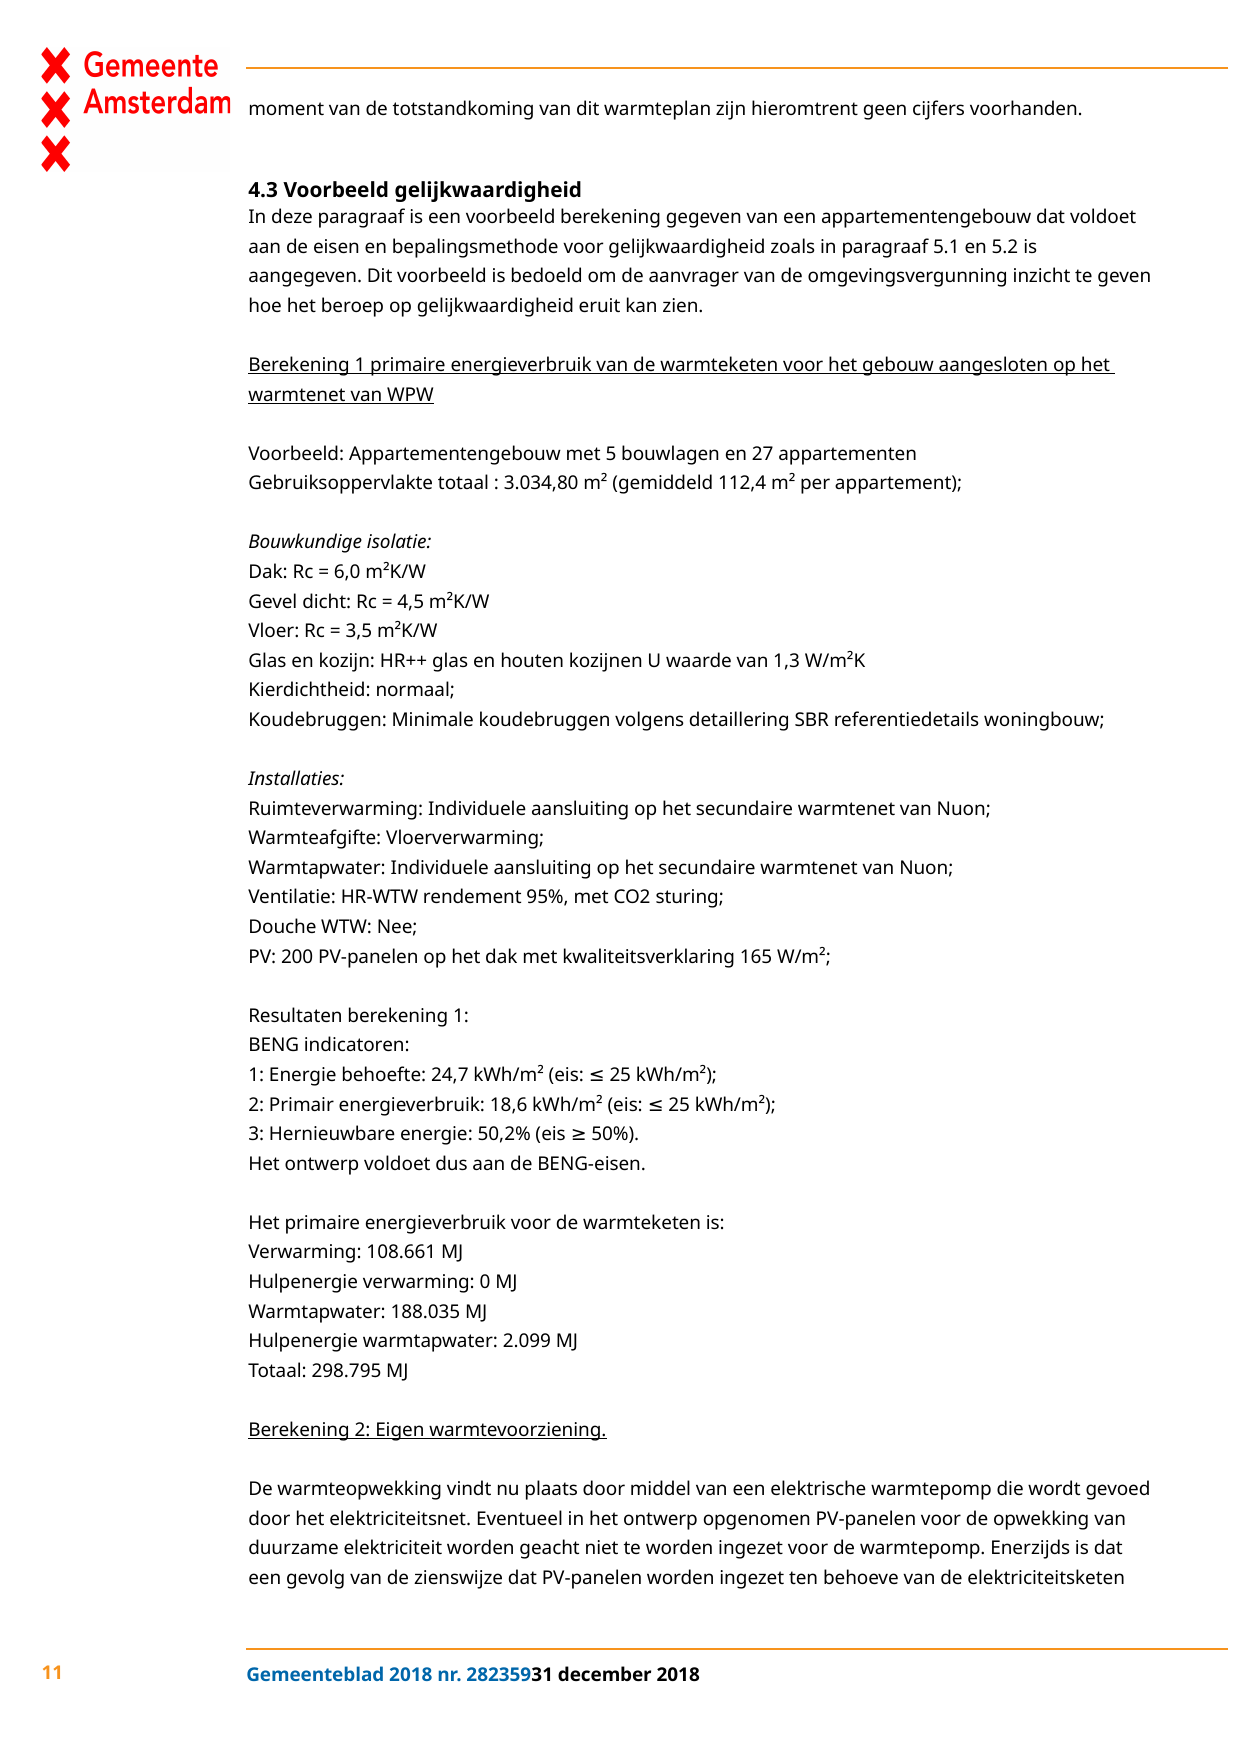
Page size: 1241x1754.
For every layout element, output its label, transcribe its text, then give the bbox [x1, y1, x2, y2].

text Douche WTW: Nee; [248, 913, 1152, 939]
text Hulpenergie warmtapwater: 2.099 MJ [248, 1327, 1152, 1353]
text Warmteafgifte: Vloerverwarming; [248, 824, 1152, 850]
text Berekening 2: Eigen warmtevoorziening. [248, 1416, 1152, 1442]
text Ventilatie: HR-WTW rendement 95%, met CO2 sturing; [248, 884, 1152, 909]
text Gevel dicht: Rc = 4,5 m²K/W [248, 588, 1152, 613]
text BENG indicatoren: [248, 1032, 1152, 1057]
text moment van de totstandkoming van dit warmteplan zijn hieromtrent geen cijfers voorhanden. [248, 95, 1152, 121]
text Gebruiksoppervlakte totaal : 3.034,80 m² (gemiddeld 112,4 m² per appartement); [248, 469, 1152, 495]
text Totaal: 298.795 MJ [248, 1357, 1152, 1383]
text Installaties: [248, 765, 1152, 791]
text 2: Primair energieverbruik: 18,6 kWh/m² (eis: ≤ 25 kWh/m²); [248, 1091, 1152, 1116]
text Verwarming: 108.661 MJ [248, 1239, 1152, 1264]
text De warmteopwekking vindt nu plaats door middel van een elektrische warmtepomp die wordt gevoed door het elektriciteitsnet. Eventueel in het ontwerp opgenomen PV-panelen voor de opwekking van duurzame elektriciteit worden geacht niet te worden ingezet voor de warmtepomp. Enerzijds is dat een gevolg van de zienswijze dat PV-panelen worden ingezet ten behoeve van de elektriciteitsketen [248, 1475, 1152, 1590]
text PV: 200 PV-panelen op het dak met kwaliteitsverklaring 165 W/m²; [248, 943, 1152, 968]
text 3: Hernieuwbare energie: 50,2% (eis ≥ 50%). [248, 1120, 1152, 1146]
text Het primaire energieverbruik voor de warmteketen is: [248, 1209, 1152, 1235]
text Berekening 1 primaire energieverbruik van de warmteketen voor het gebouw aangesloten op het warmtenet van WPW [248, 351, 1152, 406]
text Het ontwerp voldoet dus aan de BENG-eisen. [248, 1150, 1152, 1176]
text Warmtapwater: 188.035 MJ [248, 1298, 1152, 1323]
text Hulpenergie verwarming: 0 MJ [248, 1268, 1152, 1294]
text Glas en kozijn: HR++ glas en houten kozijnen U waarde van 1,3 W/m²K [248, 647, 1152, 673]
text Vloer: Rc = 3,5 m²K/W [248, 617, 1152, 643]
text In deze paragraaf is een voorbeeld berekening gegeven van een appartementengebouw dat voldoet aan de eisen en bepalingsmethode voor gelijkwaardigheid zoals in paragraaf 5.1 en 5.2 is aangegeven. Dit voorbeeld is bedoeld om de aanvrager van de omgevingsvergunning inzicht te geven hoe het beroep op gelijkwaardigheid eruit kan zien. [248, 203, 1152, 318]
text Kierdichtheid: normaal; [248, 677, 1152, 702]
text Koudebruggen: Minimale koudebruggen volgens detaillering SBR referentiedetails woningbouw; [248, 706, 1152, 732]
text 1: Energie behoefte: 24,7 kWh/m² (eis: ≤ 25 kWh/m²); [248, 1061, 1152, 1087]
text Voorbeeld: Appartementengebouw met 5 bouwlagen en 27 appartementen [248, 440, 1152, 466]
text Resultaten berekening 1: [248, 1002, 1152, 1028]
text Ruimteverwarming: Individuele aansluiting op het secundaire warmtenet van Nuon; [248, 795, 1152, 821]
text Dak: Rc = 6,0 m²K/W [248, 558, 1152, 584]
text 4.3 Voorbeeld gelijkwaardigheid [248, 175, 1152, 203]
picture [41, 47, 231, 172]
text Warmtapwater: Individuele aansluiting op het secundaire warmtenet van Nuon; [248, 854, 1152, 880]
text Bouwkundige isolatie: [248, 529, 1152, 554]
